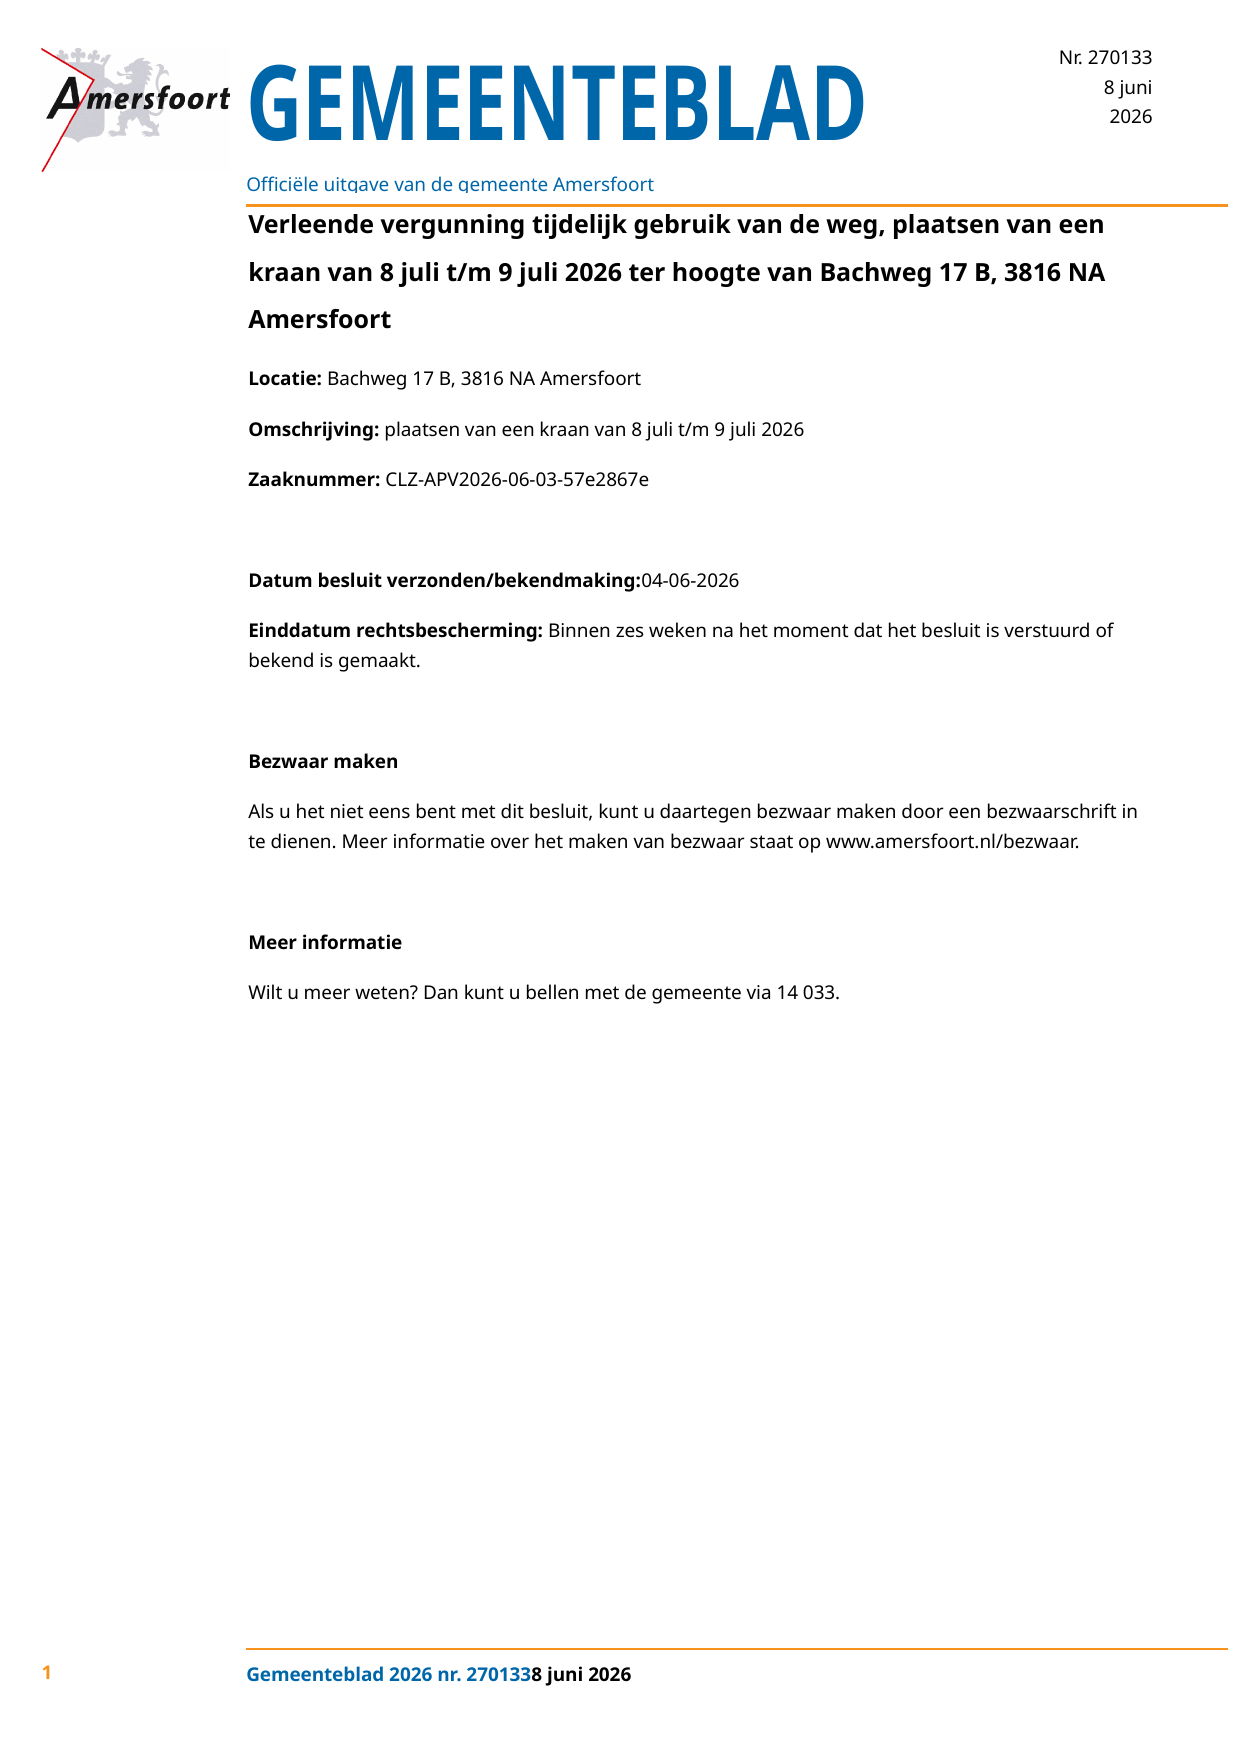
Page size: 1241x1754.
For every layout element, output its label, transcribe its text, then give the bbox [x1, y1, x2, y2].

text Datum besluit verzonden/bekendmaking:04-06-2026 [248, 567, 1152, 593]
picture [41, 47, 231, 172]
text Als u het niet eens bent met dit besluit, kunt u daartegen bezwaar maken door een bezwaarschrift in te dienen. Meer informatie over het maken van bezwaar staat op www.amersfoort.nl/bezwaar. [248, 798, 1152, 854]
text Wilt u meer weten? Dan kunt u bellen met de gemeente via 14 033. [248, 979, 1152, 1005]
text Bezwaar maken [248, 748, 1152, 774]
text Locatie: Bachweg 17 B, 3816 NA Amersfoort [248, 366, 1152, 391]
text Meer informatie [248, 929, 1152, 954]
text Einddatum rechtsbescherming: Binnen zes weken na het moment dat het besluit is verstuurd of bekend is gemaakt. [248, 618, 1152, 673]
text Zaaknummer: CLZ-APV2026-06-03-57e2867e [248, 466, 1152, 492]
text Omschrijving: plaatsen van een kraan van 8 juli t/m 9 juli 2026 [248, 416, 1152, 442]
text Verleende vergunning tijdelijk gebruik van de weg, plaatsen van een kraan van 8 juli t/m 9 juli 2026 ter hoogte van Bachweg 17 B, 3816 NA Amersfoort [248, 207, 1152, 336]
